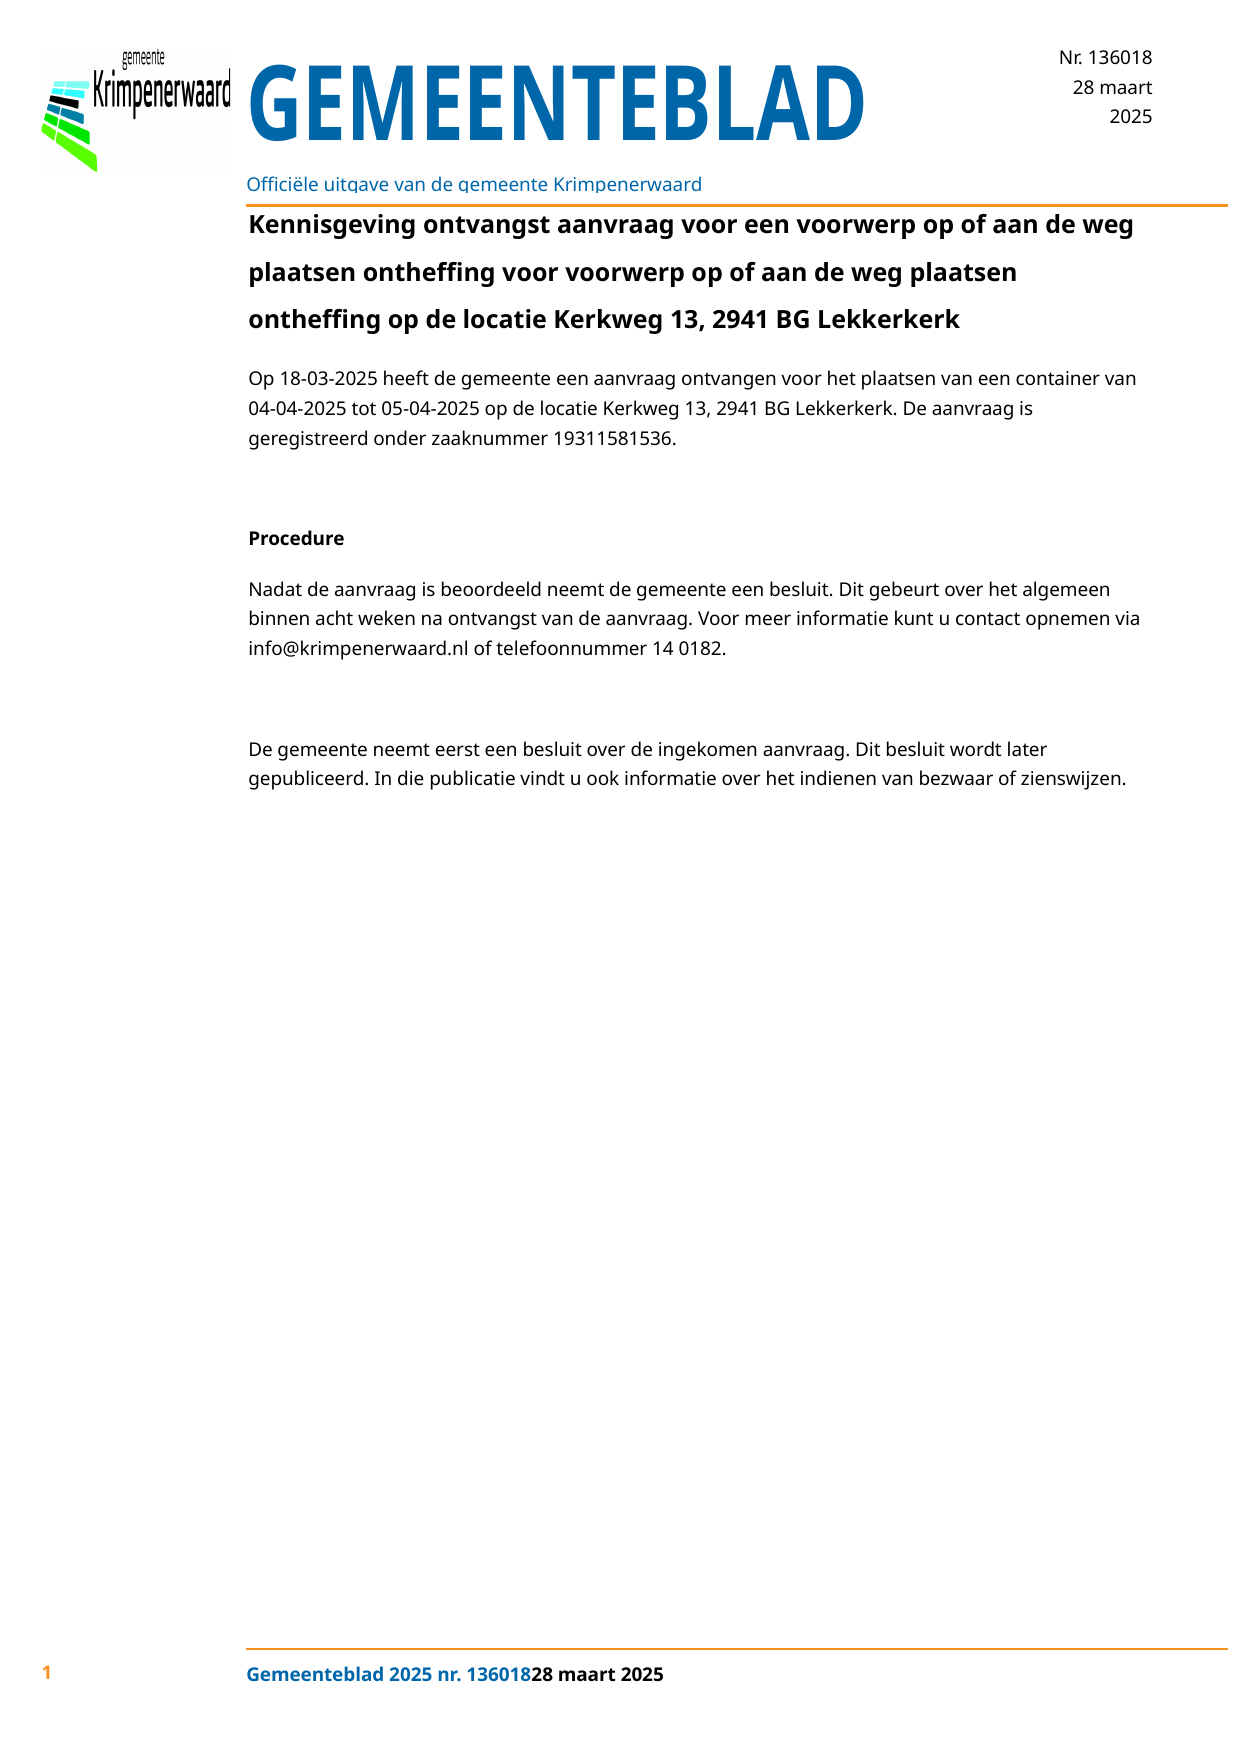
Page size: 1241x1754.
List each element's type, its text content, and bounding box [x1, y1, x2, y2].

text Nadat de aanvraag is beoordeeld neemt de gemeente een besluit. Dit gebeurt over het algemeen binnen acht weken na ontvangst van de aanvraag. Voor meer informatie kunt u contact opnemen via info@krimpenerwaard.nl of telefoonnummer 14 0182. [248, 576, 1152, 661]
text De gemeente neemt eerst een besluit over de ingekomen aanvraag. Dit besluit wordt later gepubliceerd. In die publicatie vindt u ook informatie over het indienen van bezwaar of zienswijzen. [248, 736, 1152, 791]
text Procedure [248, 526, 1152, 551]
picture [41, 47, 231, 172]
text Op 18-03-2025 heeft de gemeente een aanvraag ontvangen voor het plaatsen van een container van 04-04-2025 tot 05-04-2025 op de locatie Kerkweg 13, 2941 BG Lekkerkerk. De aanvraag is geregistreerd onder zaaknummer 19311581536. [248, 366, 1152, 450]
text Kennisgeving ontvangst aanvraag voor een voorwerp op of aan de weg plaatsen ontheffing voor voorwerp op of aan de weg plaatsen ontheffing op de locatie Kerkweg 13, 2941 BG Lekkerkerk [248, 207, 1152, 336]
